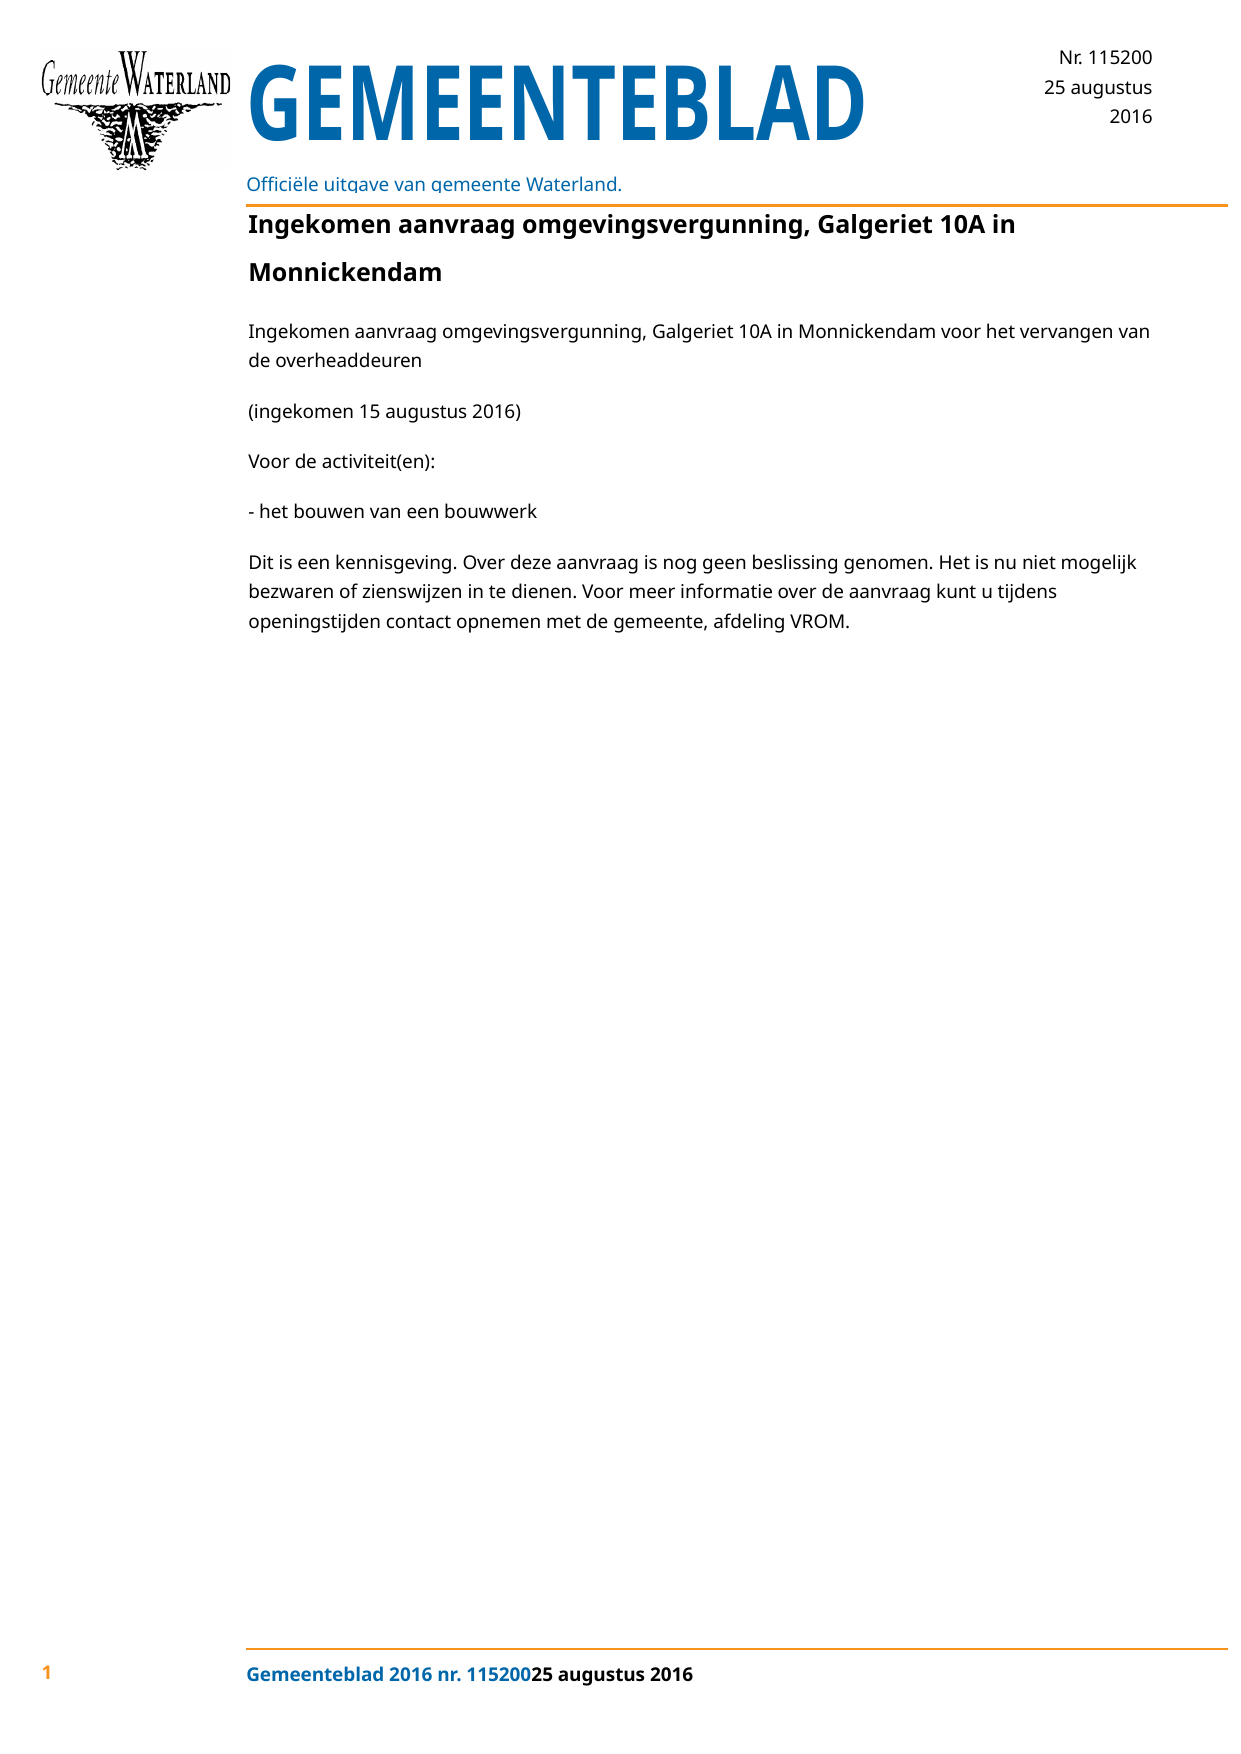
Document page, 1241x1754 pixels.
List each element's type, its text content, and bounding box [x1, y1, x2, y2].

text Voor de activiteit(en): [248, 448, 1152, 474]
text Ingekomen aanvraag omgevingsvergunning, Galgeriet 10A in Monnickendam voor het vervangen van de overheaddeuren [248, 318, 1152, 373]
text - het bouwen van een bouwwerk [248, 499, 1152, 524]
text Ingekomen aanvraag omgevingsvergunning, Galgeriet 10A in Monnickendam [248, 207, 1152, 288]
picture [41, 47, 231, 172]
text (ingekomen 15 augustus 2016) [248, 398, 1152, 424]
text Dit is een kennisgeving. Over deze aanvraag is nog geen beslissing genomen. Het is nu niet mogelijk bezwaren of zienswijzen in te dienen. Voor meer informatie over de aanvraag kunt u tijdens openingstijden contact opnemen met de gemeente, afdeling VROM. [248, 549, 1152, 634]
